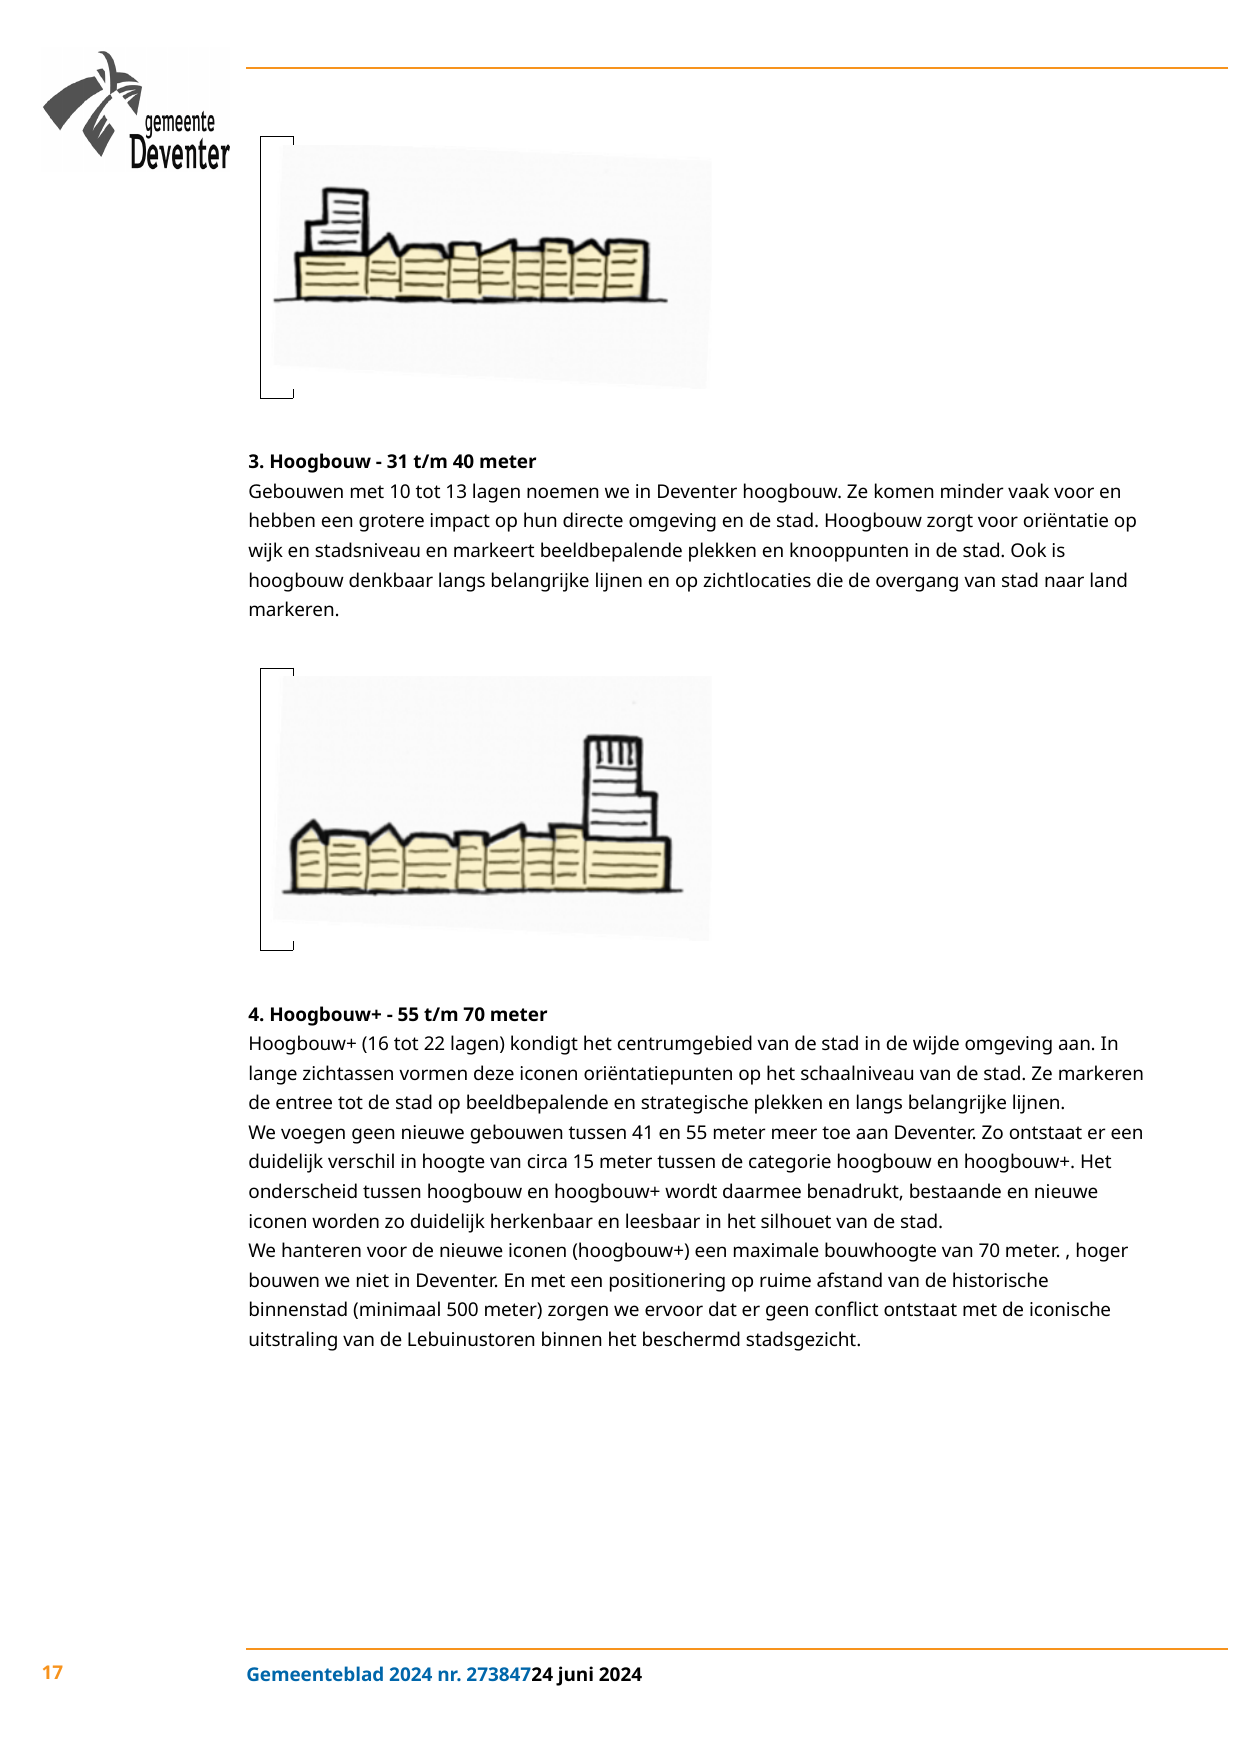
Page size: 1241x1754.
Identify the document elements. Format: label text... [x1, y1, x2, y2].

text We voegen geen nieuwe gebouwen tussen 41 en 55 meter meer toe aan Deventer. Zo ontstaat er een duidelijk verschil in hoogte van circa 15 meter tussen de categorie hoogbouw en hoogbouw+. Het onderscheid tussen hoogbouw en hoogbouw+ wordt daarmee benadrukt, bestaande en nieuwe iconen worden zo duidelijk herkenbaar en leesbaar in het silhouet van de stad. [248, 1119, 1152, 1234]
text We hanteren voor de nieuwe iconen (hoogbouw+) een maximale bouwhoogte van 70 meter. , hoger bouwen we niet in Deventer. En met een positionering op ruime afstand van de historische binnenstad (minimaal 500 meter) zorgen we ervoor dat er geen conflict ontstaat met de iconische uitstraling van de Lebuinustoren binnen het beschermd stadsgezicht. [248, 1237, 1152, 1352]
picture [268, 676, 712, 941]
picture [41, 47, 231, 172]
picture [268, 145, 712, 389]
text 4. Hoogbouw+ - 55 t/m 70 meter [248, 1001, 1152, 1027]
text Gebouwen met 10 tot 13 lagen noemen we in Deventer hoogbouw. Ze komen minder vaak voor en hebben een grotere impact op hun directe omgeving en de stad. Hoogbouw zorgt voor oriëntatie op wijk en stadsniveau en markeert beeldbepalende plekken en knooppunten in de stad. Ook is hoogbouw denkbaar langs belangrijke lijnen en op zichtlocaties die de overgang van stad naar land markeren. [248, 478, 1152, 622]
text Hoogbouw+ (16 tot 22 lagen) kondigt het centrumgebied van de stad in de wijde omgeving aan. In lange zichtassen vormen deze iconen oriëntatiepunten op het schaalniveau van de stad. Ze markeren de entree tot de stad op beeldbepalende en strategische plekken en langs belangrijke lijnen. [248, 1030, 1152, 1115]
text 3. Hoogbouw - 31 t/m 40 meter [248, 448, 1152, 474]
